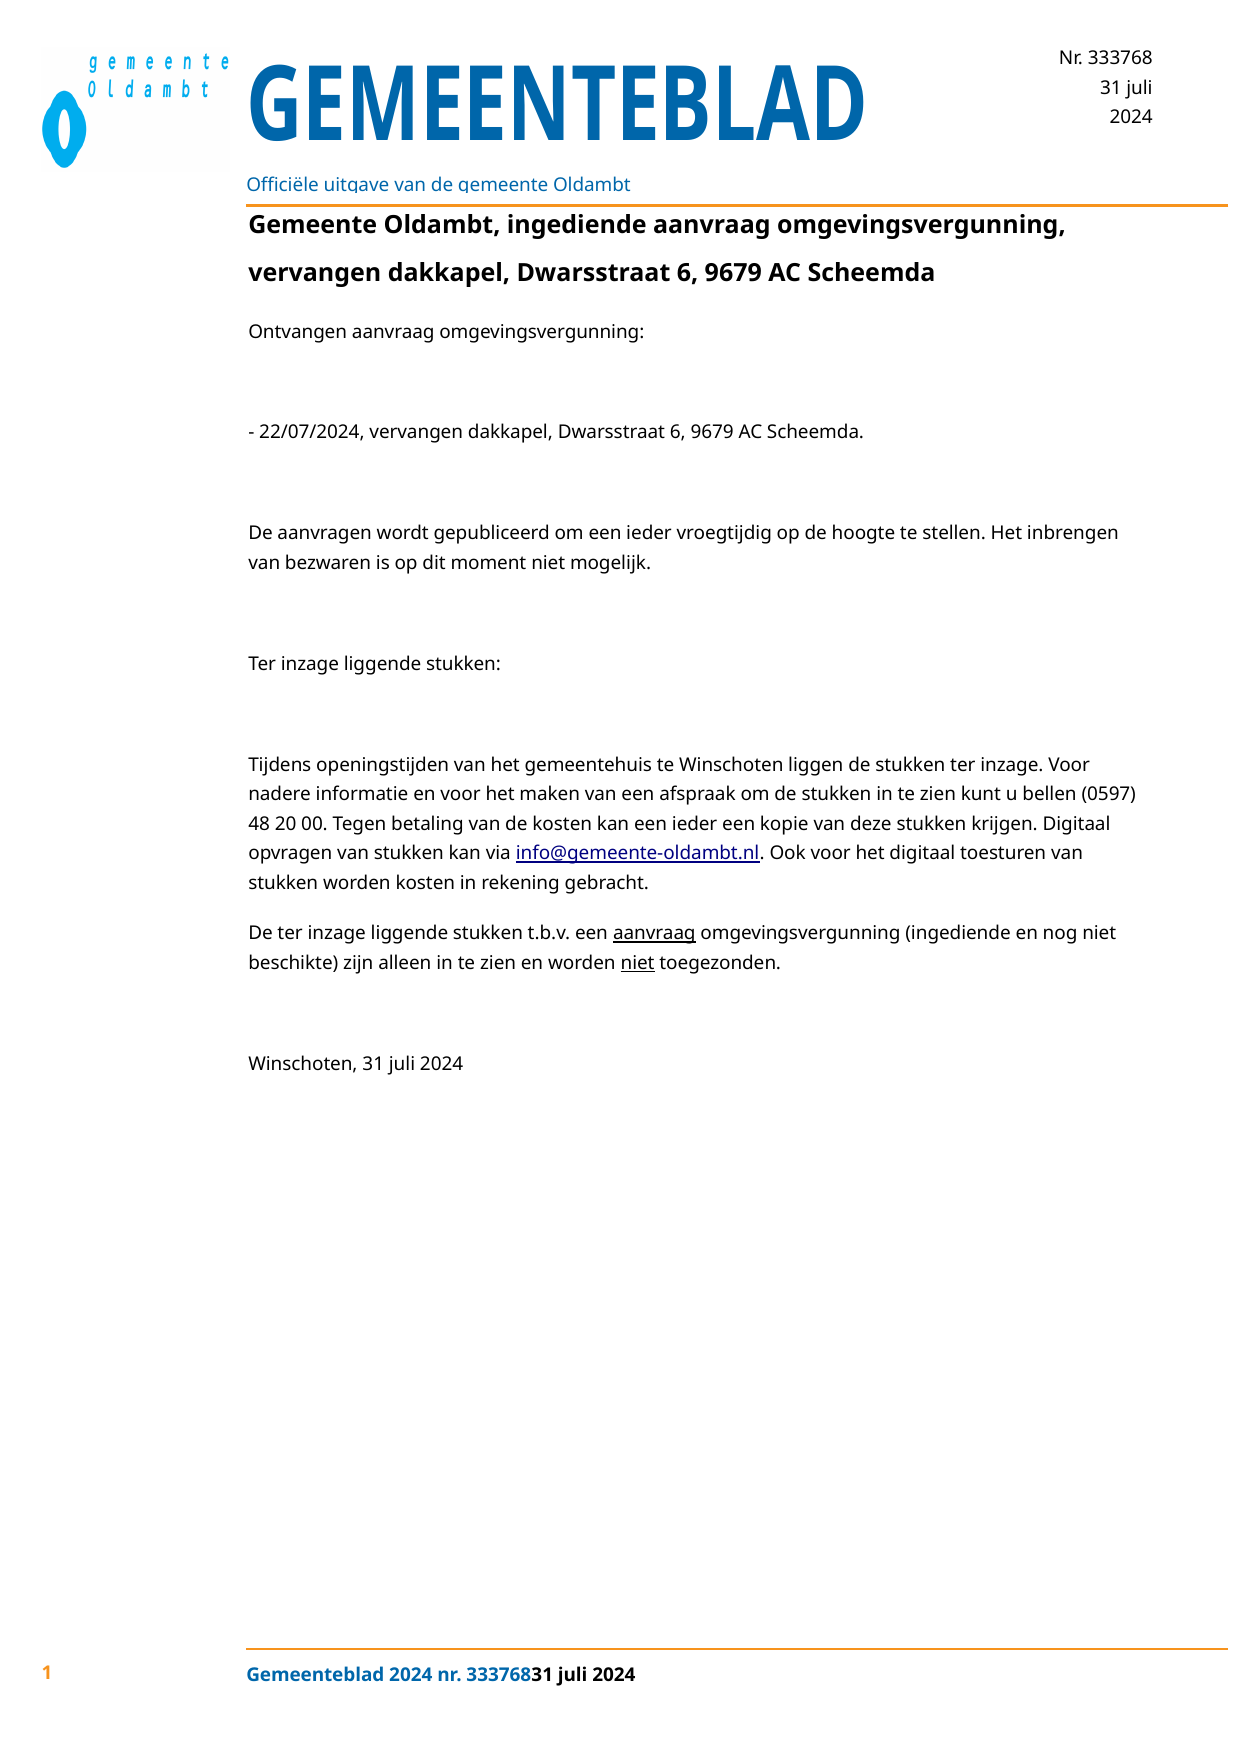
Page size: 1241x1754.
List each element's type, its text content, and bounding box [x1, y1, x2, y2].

text Ontvangen aanvraag omgevingsvergunning: [248, 318, 1152, 344]
text Winschoten, 31 juli 2024 [248, 1050, 1152, 1076]
picture [41, 47, 231, 172]
text De ter inzage liggende stukken t.b.v. een aanvraag omgevingsvergunning (ingediende en nog niet beschikte) zijn alleen in te zien en worden niet toegezonden. [248, 919, 1152, 975]
text - 22/07/2024, vervangen dakkapel, Dwarsstraat 6, 9679 AC Scheemda. [248, 419, 1152, 444]
text Tijdens openingstijden van het gemeentehuis te Winschoten liggen de stukken ter inzage. Voor nadere informatie en voor het maken van een afspraak om de stukken in te zien kunt u bellen (0597) 48 20 00. Tegen betaling van de kosten kan een ieder een kopie van deze stukken krijgen. Digitaal opvragen van stukken kan via info@gemeente-oldambt.nl. Ook voor het digitaal toesturen van stukken worden kosten in rekening gebracht. [248, 751, 1152, 895]
text De aanvragen wordt gepubliceerd om een ieder vroegtijdig op de hoogte te stellen. Het inbrengen van bezwaren is op dit moment niet mogelijk. [248, 519, 1152, 575]
text Gemeente Oldambt, ingediende aanvraag omgevingsvergunning, vervangen dakkapel, Dwarsstraat 6, 9679 AC Scheemda [248, 207, 1152, 288]
text Ter inzage liggende stukken: [248, 650, 1152, 676]
